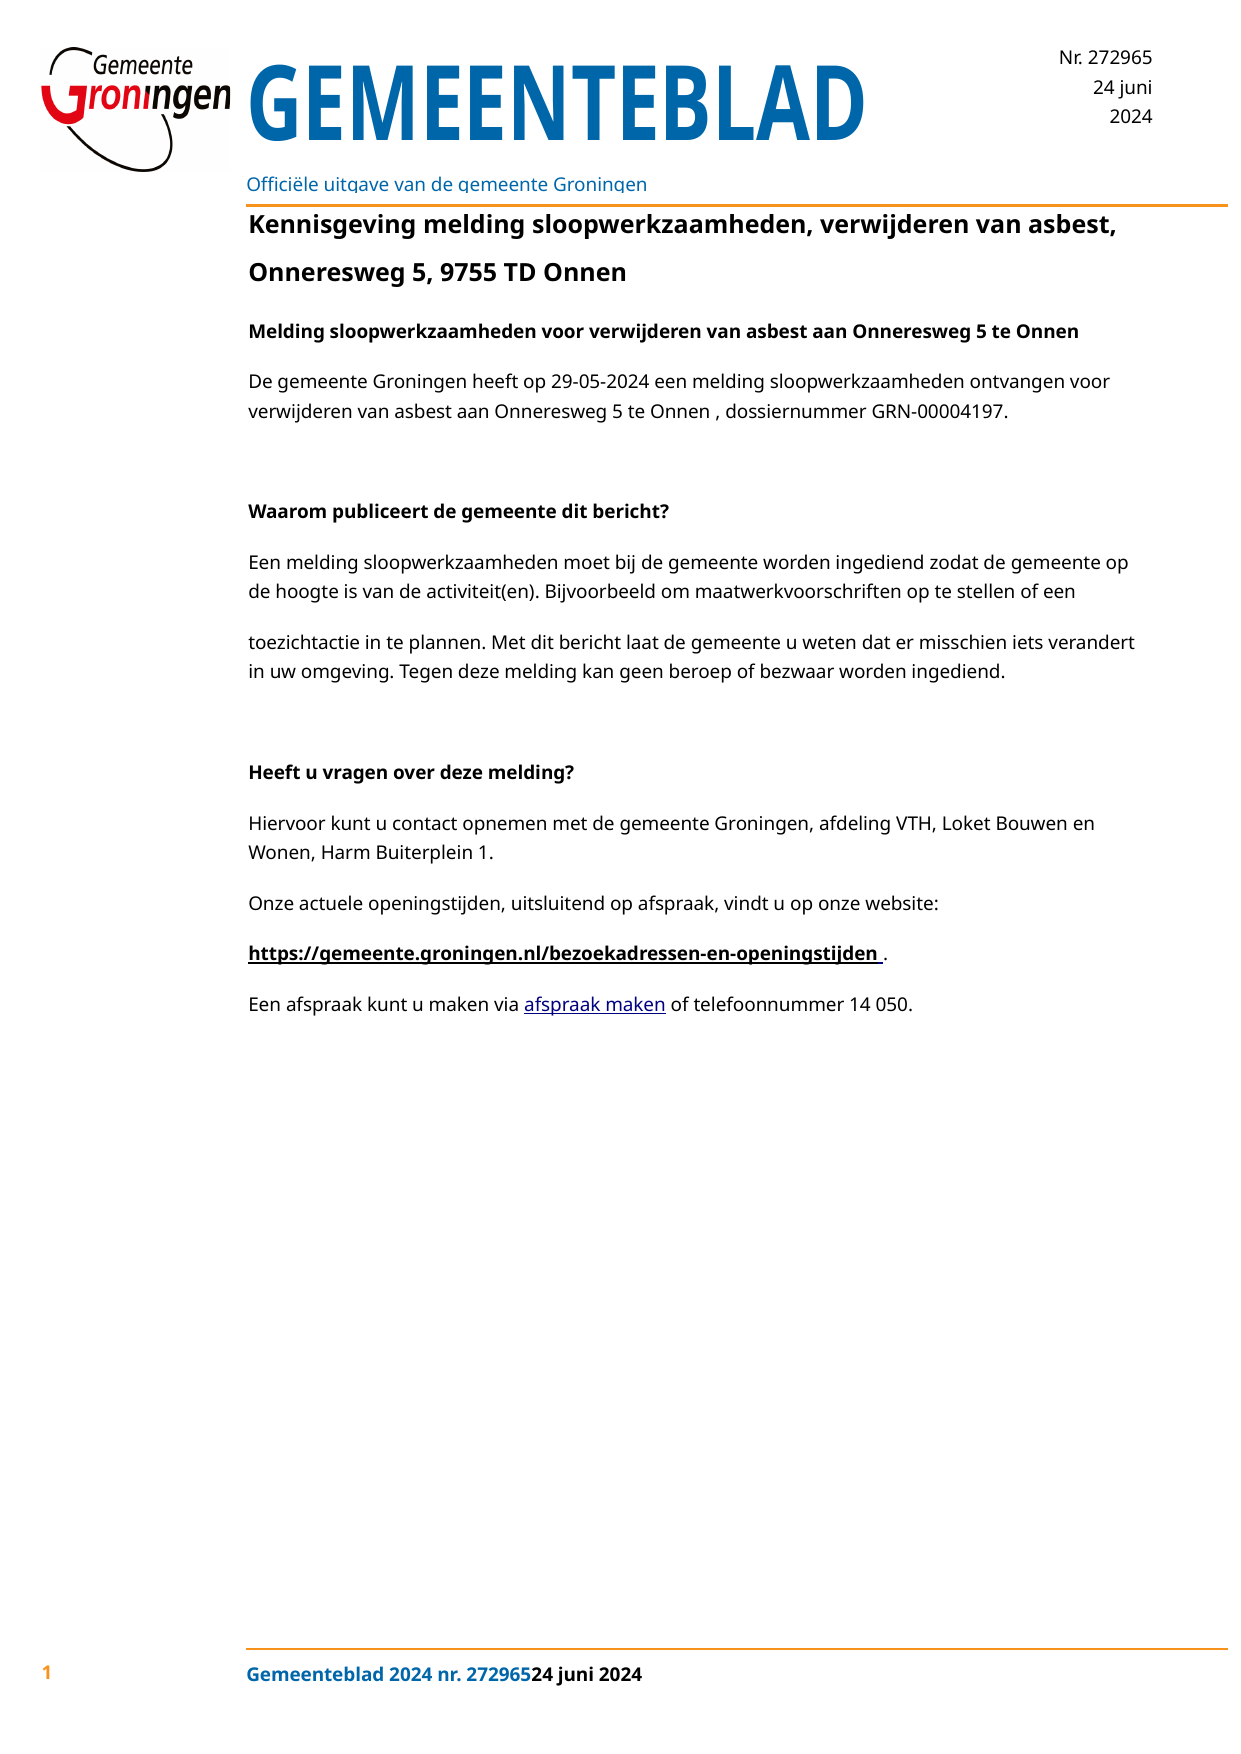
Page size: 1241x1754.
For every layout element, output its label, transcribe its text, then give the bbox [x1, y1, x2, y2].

text De gemeente Groningen heeft op 29-05-2024 een melding sloopwerkzaamheden ontvangen voor verwijderen van asbest aan Onneresweg 5 te Onnen , dossiernummer GRN-00004197. [248, 368, 1152, 424]
text Hiervoor kunt u contact opnemen met de gemeente Groningen, afdeling VTH, Loket Bouwen en Wonen, Harm Buiterplein 1. [248, 810, 1152, 865]
text Onze actuele openingstijden, uitsluitend op afspraak, vindt u op onze website: [248, 890, 1152, 916]
text Kennisgeving melding sloopwerkzaamheden, verwijderen van asbest, Onneresweg 5, 9755 TD Onnen [248, 207, 1152, 288]
text Een afspraak kunt u maken via afspraak maken of telefoonnummer 14 050. [248, 991, 1152, 1017]
text Waarom publiceert de gemeente dit bericht? [248, 499, 1152, 524]
picture [41, 47, 231, 172]
text https://gemeente.groningen.nl/bezoekadressen-en-openingstijden . [248, 940, 1152, 966]
text toezichtactie in te plannen. Met dit bericht laat de gemeente u weten dat er misschien iets verandert in uw omgeving. Tegen deze melding kan geen beroep of bezwaar worden ingediend. [248, 629, 1152, 684]
text Heeft u vragen over deze melding? [248, 759, 1152, 785]
text Een melding sloopwerkzaamheden moet bij de gemeente worden ingediend zodat de gemeente op de hoogte is van de activiteit(en). Bijvoorbeeld om maatwerkvoorschriften op te stellen of een [248, 549, 1152, 604]
text Melding sloopwerkzaamheden voor verwijderen van asbest aan Onneresweg 5 te Onnen [248, 318, 1152, 344]
